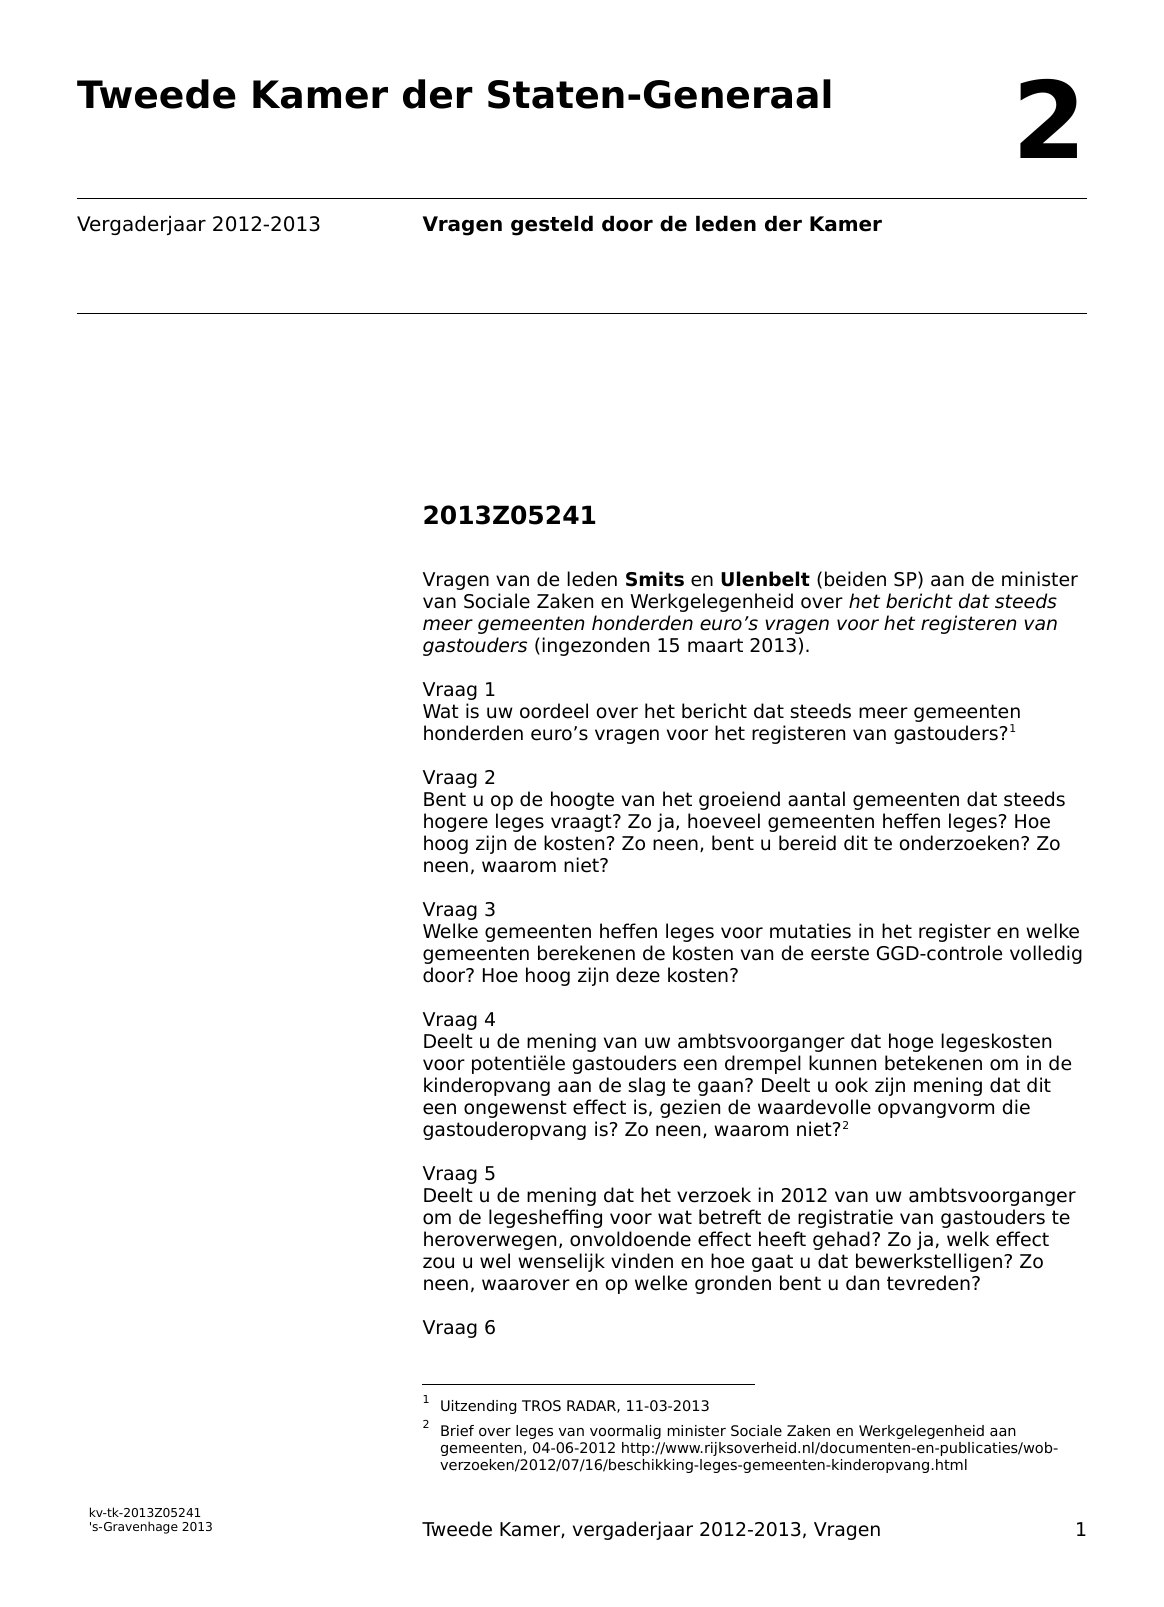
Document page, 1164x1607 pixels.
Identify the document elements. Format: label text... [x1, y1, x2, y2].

text Vraag 6 [422, 1317, 1087, 1339]
text Vraag 4 [422, 1009, 1087, 1031]
text Vraag 5 [422, 1163, 1087, 1185]
text Brief over leges van voormalig minister Sociale Zaken en Werkgelegenheid aan gemeenten, 04-06-2012 http://www.rijksoverheid.nl/documenten-en-publicaties/wob-verzoeken/2012/07/16/beschikking-leges-gemeenten-kinderopvang.html [422, 1418, 1087, 1474]
text Vraag 2 [422, 767, 1087, 789]
text kv-tk-2013Z05241 [88, 1506, 323, 1520]
table_header 2 [886, 59, 1087, 198]
table_cell Vragen gesteld door de leden der Kamer [422, 199, 1087, 313]
text Deelt u de mening dat het verzoek in 2012 van uw ambtsvoorganger om de legesheffing voor wat betreft de registratie van gastouders te heroverwegen, onvoldoende effect heeft gehad? Zo ja, welk effect zou u wel wenselijk vinden en hoe gaat u dat bewerkstelligen? Zo neen, waarover en op welke gronden bent u dan tevreden? [422, 1185, 1087, 1295]
text Vraag 1 [422, 679, 1087, 701]
text Deelt u de mening van uw ambtsvoorganger dat hoge legeskosten voor potentiële gastouders een drempel kunnen betekenen om in de kinderopvang aan de slag te gaan? Deelt u ook zijn mening dat dit een ongewenst effect is, gezien de waardevolle opvangvorm die gastouderopvang is? Zo neen, waarom niet? [422, 1031, 1087, 1141]
text 2013Z05241 [422, 501, 1087, 531]
text Wat is uw oordeel over het bericht dat steeds meer gemeenten honderden euro’s vragen voor het registeren van gastouders? [422, 701, 1087, 745]
text 's-Gravenhage 2013 [88, 1520, 323, 1534]
text Welke gemeenten heffen leges voor mutaties in het register en welke gemeenten berekenen de kosten van de eerste GGD-controle volledig door? Hoe hoog zijn deze kosten? [422, 921, 1087, 987]
table_cell Vergaderjaar 2012-2013 [77, 199, 422, 313]
text Bent u op de hoogte van het groeiend aantal gemeenten dat steeds hogere leges vraagt? Zo ja, hoeveel gemeenten heffen leges? Hoe hoog zijn de kosten? Zo neen, bent u bereid dit te onderzoeken? Zo neen, waarom niet? [422, 789, 1087, 877]
text Vragen van de leden Smits en Ulenbelt (beiden SP) aan de minister van Sociale Zaken en Werkgelegenheid over het bericht dat steeds meer gemeenten honderden euro’s vragen voor het registeren van gastouders (ingezonden 15 maart 2013). [422, 569, 1087, 657]
table_header Tweede Kamer der Staten-Generaal [77, 59, 886, 198]
text Uitzending TROS RADAR, 11-03-2013 [422, 1393, 1087, 1416]
text Vraag 3 [422, 899, 1087, 921]
